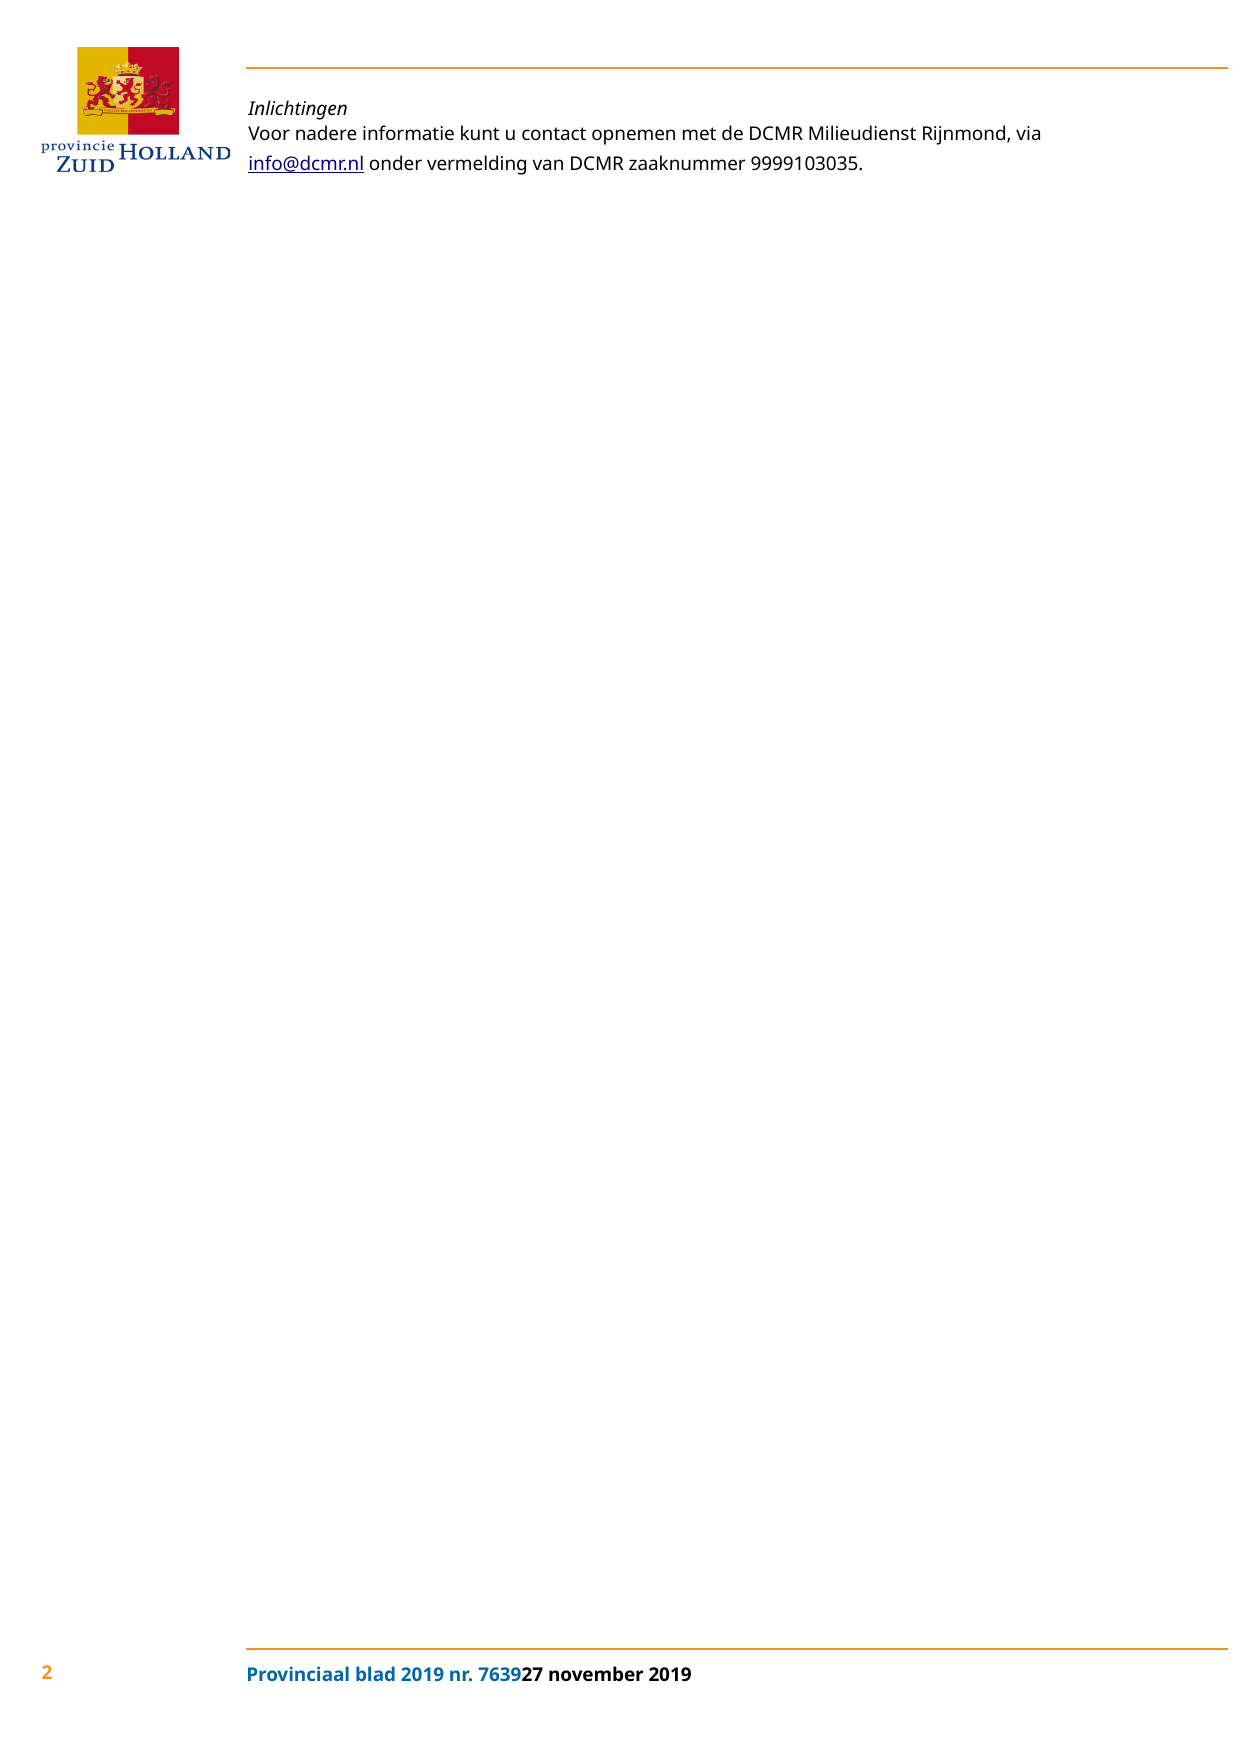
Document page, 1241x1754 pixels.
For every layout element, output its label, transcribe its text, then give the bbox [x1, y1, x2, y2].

picture [41, 47, 231, 172]
text Voor nadere informatie kunt u contact opnemen met de DCMR Milieudienst Rijnmond, via info@dcmr.nl onder vermelding van DCMR zaaknummer 9999103035. [248, 121, 1152, 176]
text Inlichtingen [248, 95, 1152, 121]
